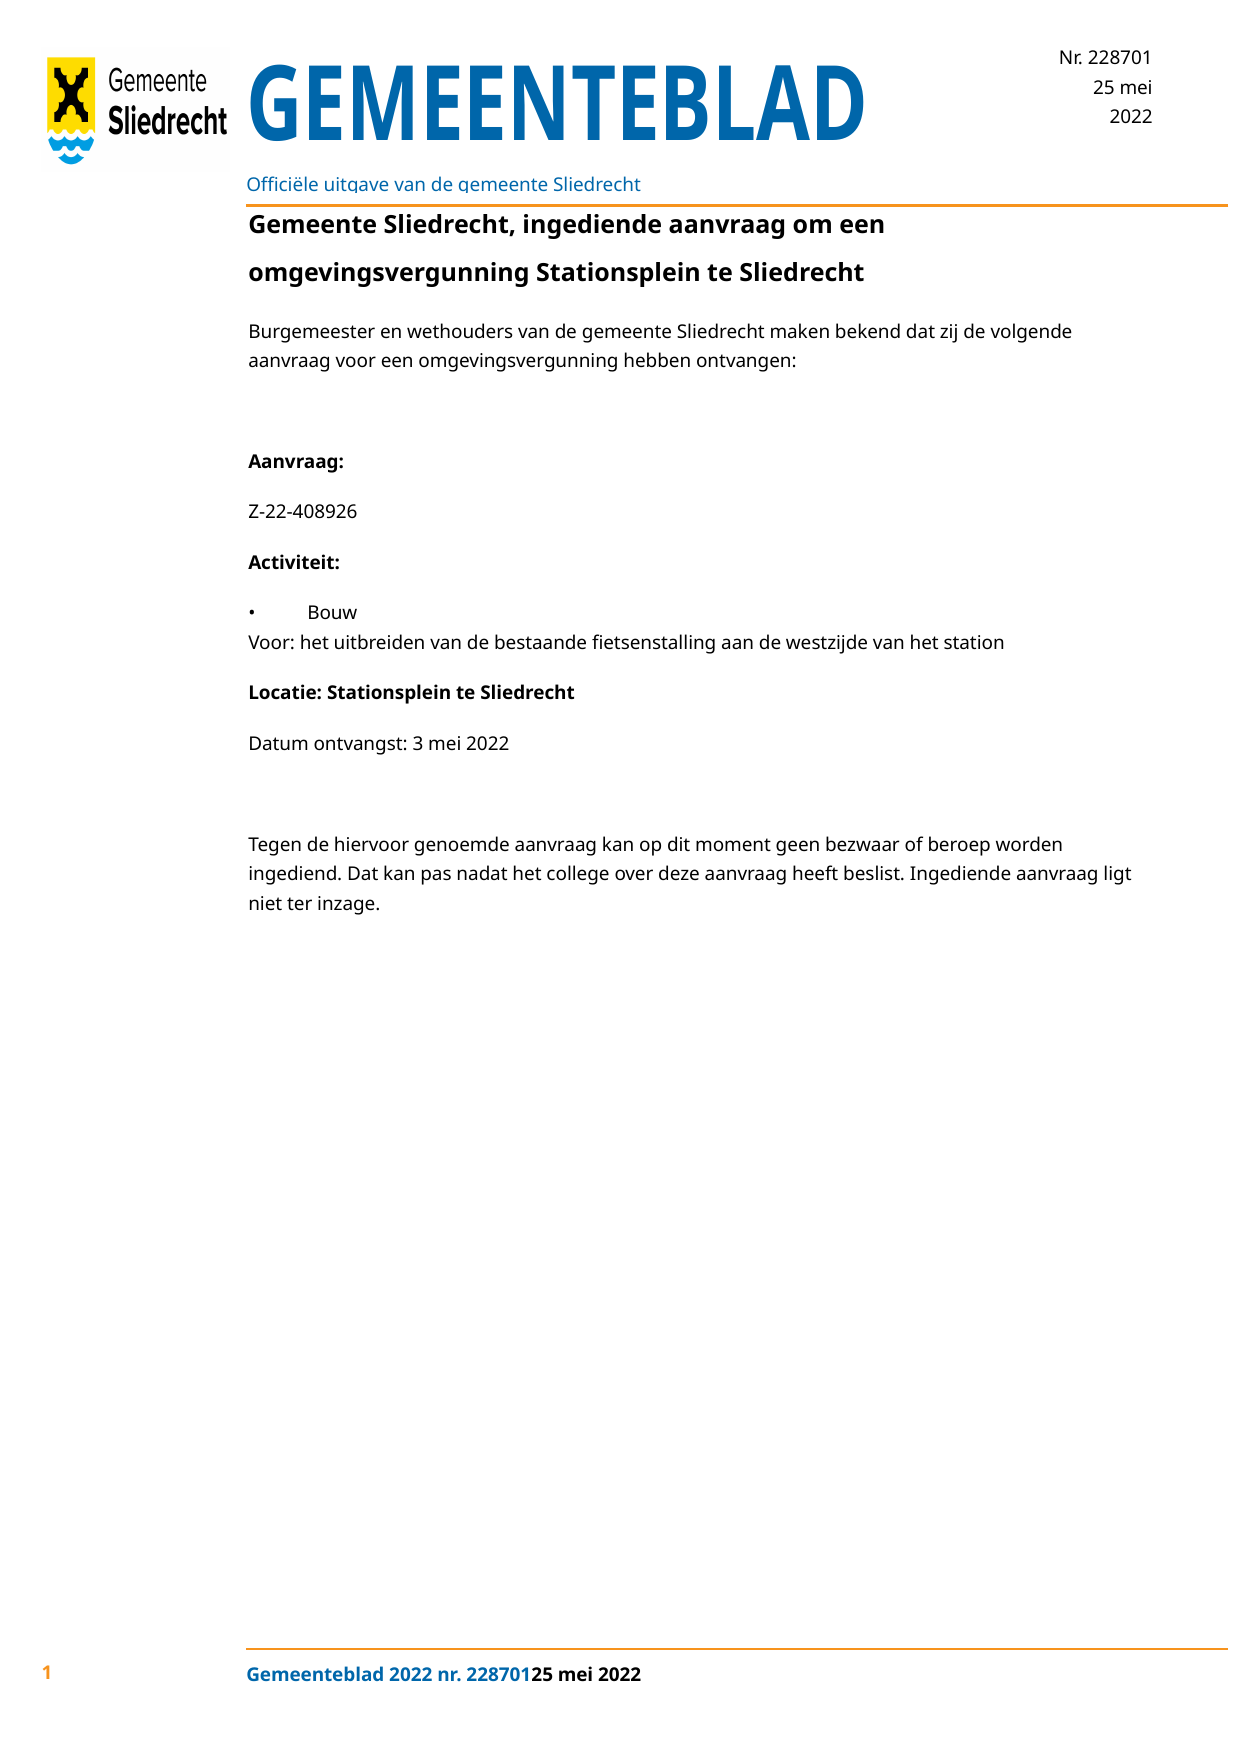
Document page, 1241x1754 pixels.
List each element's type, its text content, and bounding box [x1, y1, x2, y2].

text Burgemeester en wethouders van de gemeente Sliedrecht maken bekend dat zij de volgende aanvraag voor een omgevingsvergunning hebben ontvangen: [248, 318, 1152, 373]
text Activiteit: [248, 549, 1152, 575]
text Z-22-408926 [248, 499, 1152, 524]
text Tegen de hiervoor genoemde aanvraag kan op dit moment geen bezwaar of beroep worden ingediend. Dat kan pas nadat het college over deze aanvraag heeft beslist. Ingediende aanvraag ligt niet ter inzage. [248, 831, 1152, 916]
text Datum ontvangst: 3 mei 2022 [248, 730, 1152, 756]
picture [41, 47, 231, 172]
text Gemeente Sliedrecht, ingediende aanvraag om een omgevingsvergunning Stationsplein te Sliedrecht [248, 207, 1152, 288]
text Voor: het uitbreiden van de bestaande fietsenstalling aan de westzijde van het station [248, 629, 1152, 655]
text Locatie: Stationsplein te Sliedrecht [248, 679, 1152, 705]
text Aanvraag: [248, 448, 1152, 474]
list Bouw [248, 599, 1152, 625]
